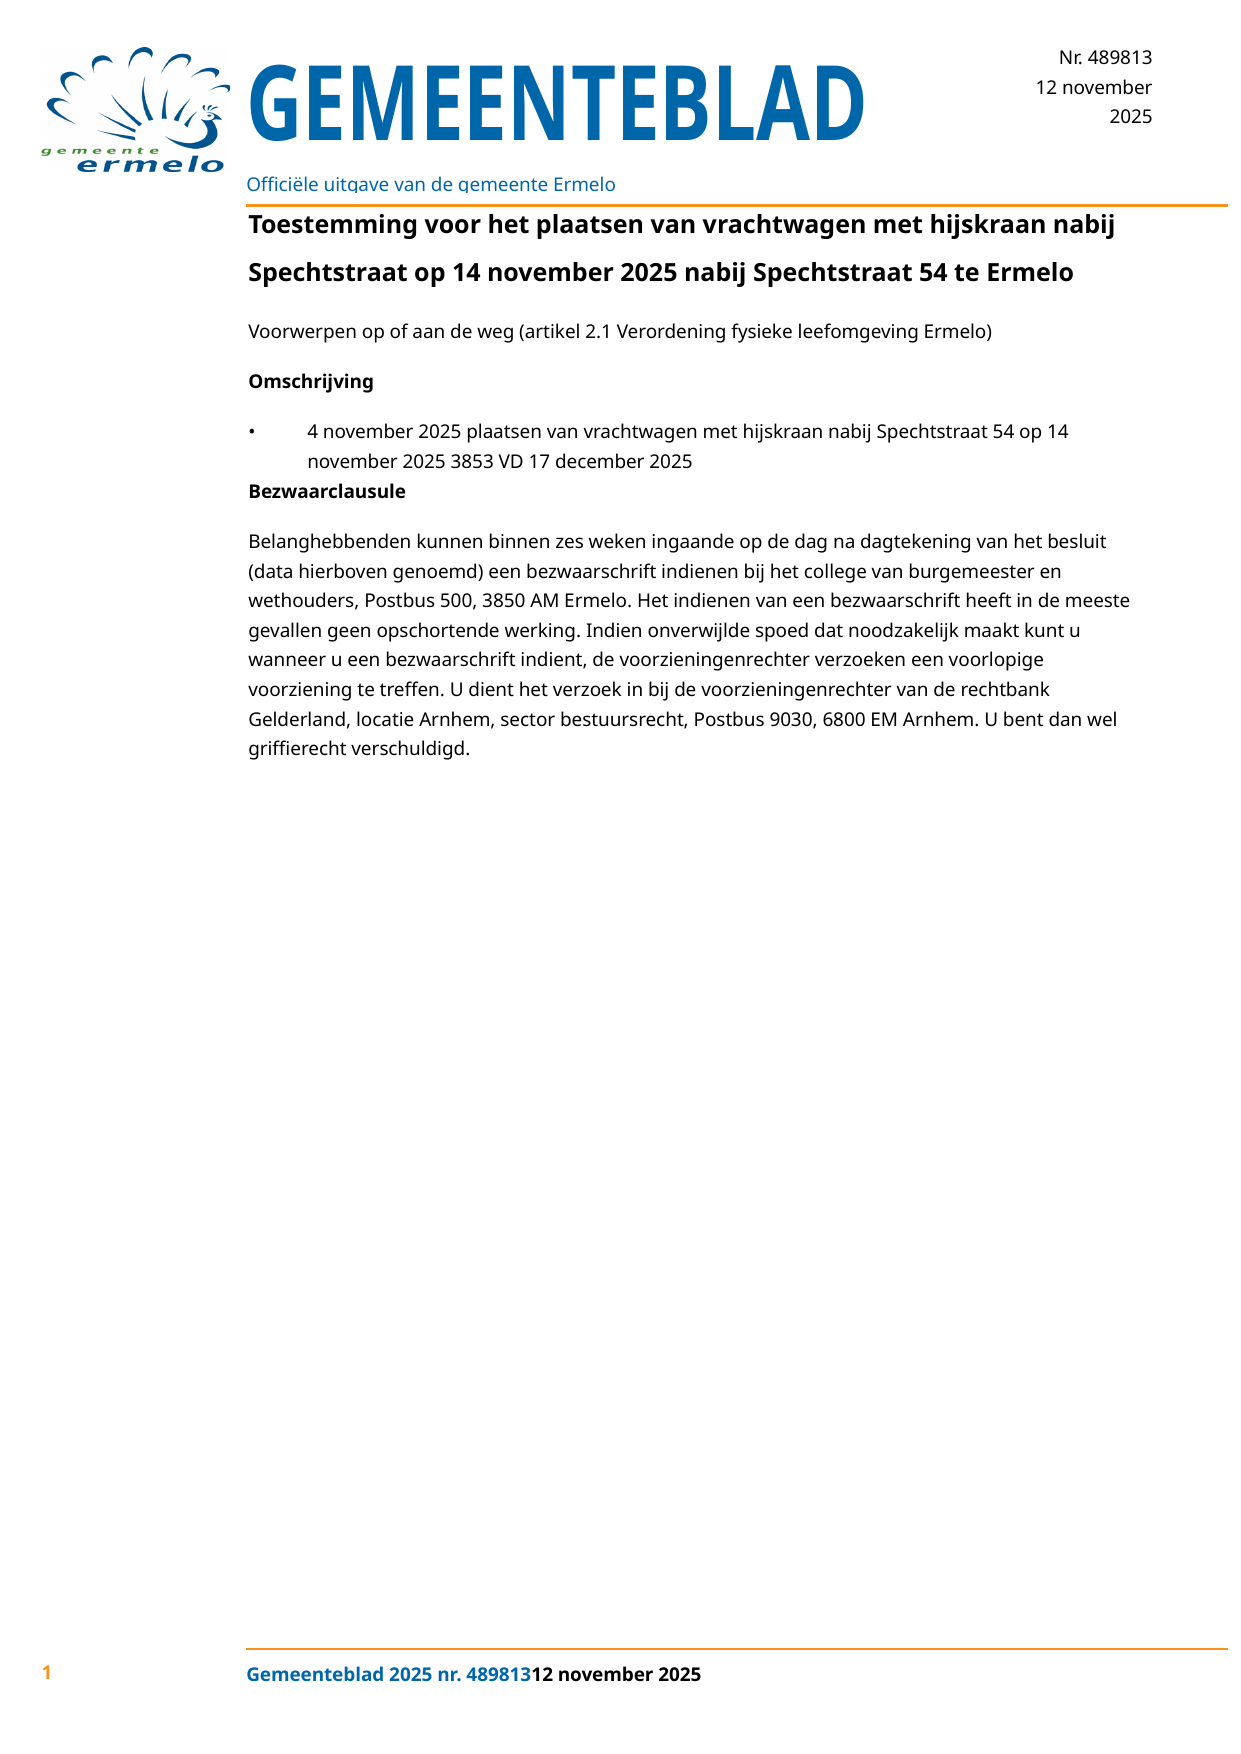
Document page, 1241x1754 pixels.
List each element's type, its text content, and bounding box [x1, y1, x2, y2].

picture [41, 47, 231, 172]
text Toestemming voor het plaatsen van vrachtwagen met hijskraan nabij Spechtstraat op 14 november 2025 nabij Spechtstraat 54 te Ermelo [248, 207, 1152, 288]
text Voorwerpen op of aan de weg (artikel 2.1 Verordening fysieke leefomgeving Ermelo) [248, 318, 1152, 344]
text Belanghebbenden kunnen binnen zes weken ingaande op de dag na dagtekening van het besluit (data hierboven genoemd) een bezwaarschrift indienen bij het college van burgemeester en wethouders, Postbus 500, 3850 AM Ermelo. Het indienen van een bezwaarschrift heeft in de meeste gevallen geen opschortende werking. Indien onverwijlde spoed dat noodzakelijk maakt kunt u wanneer u een bezwaarschrift indient, de voorzieningenrechter verzoeken een voorlopige voorziening te treffen. U dient het verzoek in bij de voorzieningenrechter van de rechtbank Gelderland, locatie Arnhem, sector bestuursrecht, Postbus 9030, 6800 EM Arnhem. U bent dan wel griffierecht verschuldigd. [248, 528, 1152, 761]
text Bezwaarclausule [248, 478, 1152, 504]
text Omschrijving [248, 368, 1152, 394]
list 4 november 2025 plaatsen van vrachtwagen met hijskraan nabij Spechtstraat 54 op 14 november 2025 3853 VD 17 december 2025 [248, 419, 1152, 474]
